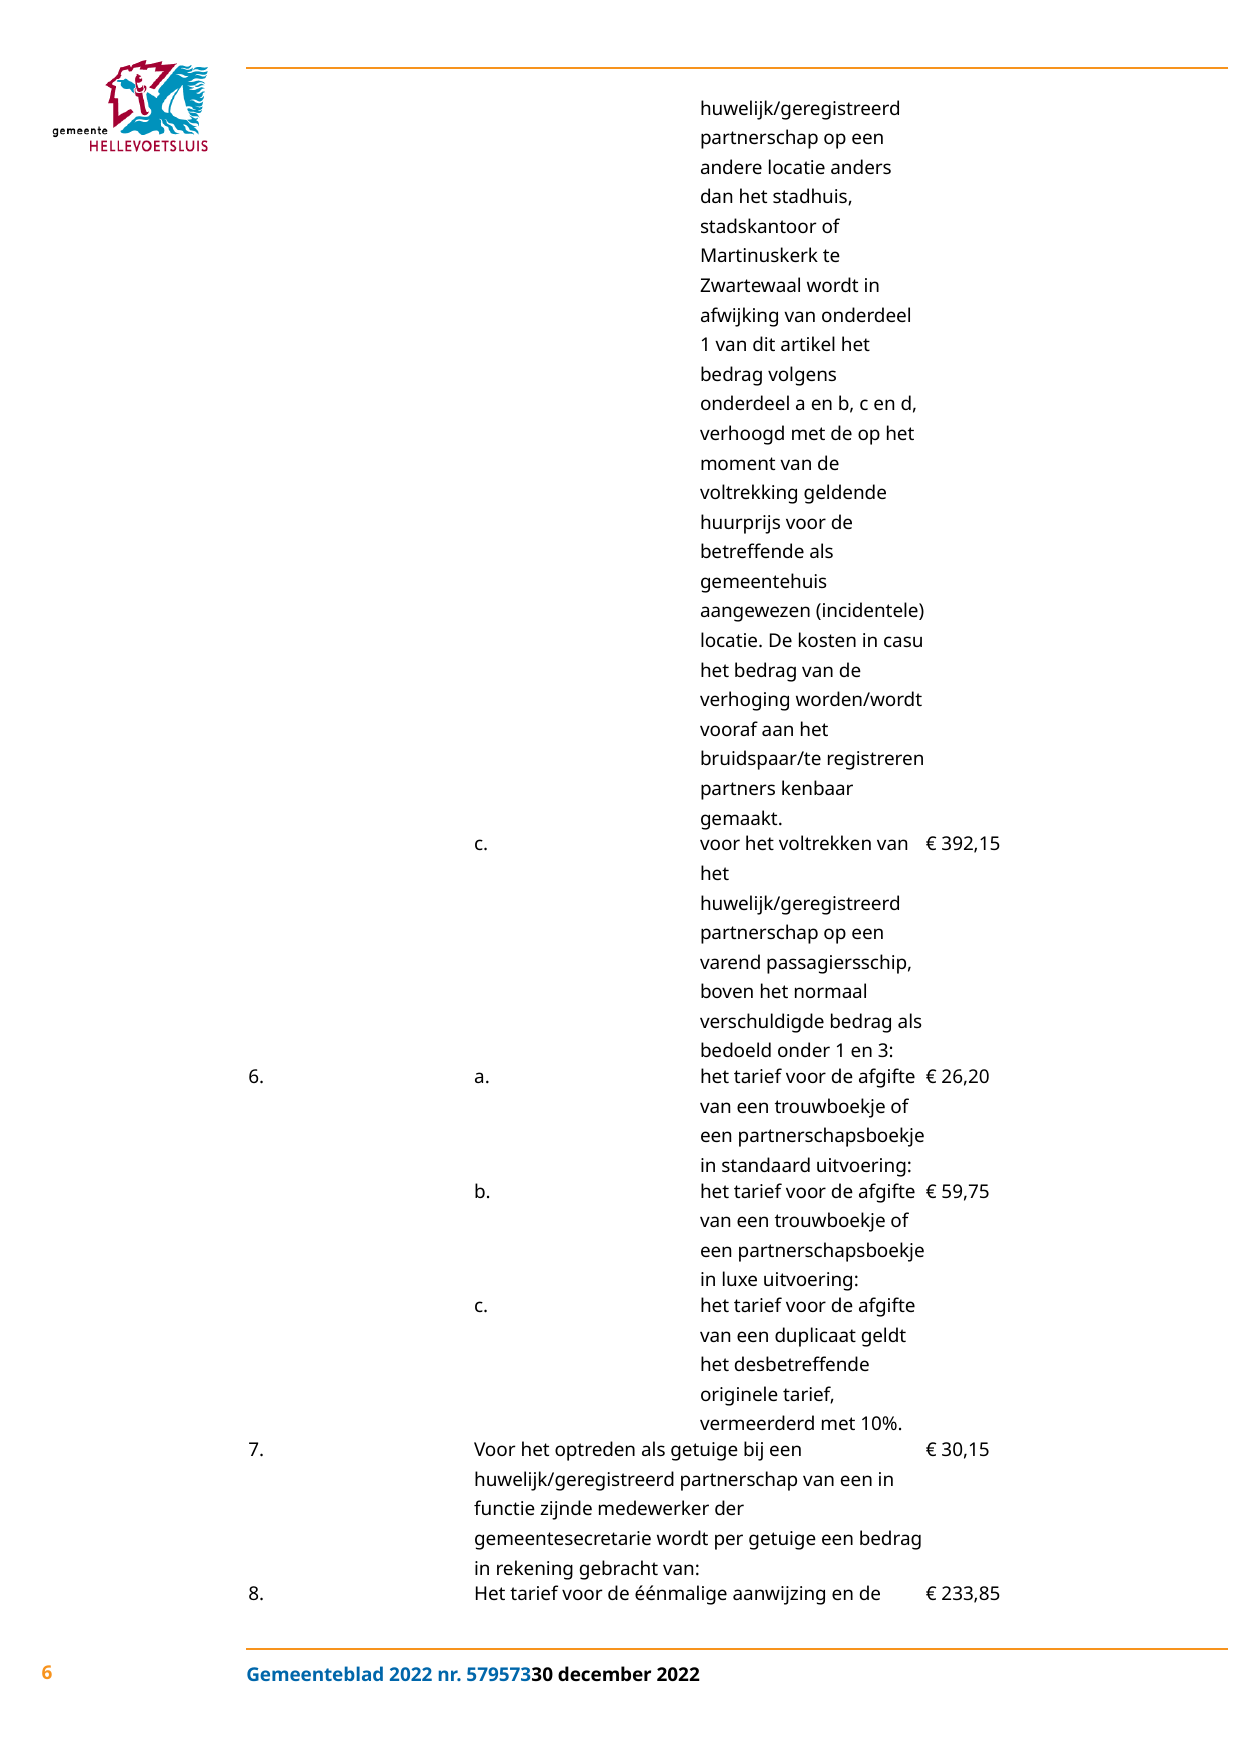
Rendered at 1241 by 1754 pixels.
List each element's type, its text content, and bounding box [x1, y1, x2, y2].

table_cell [248, 831, 474, 1063]
table_cell 6. [248, 1063, 474, 1178]
table_cell € 30,15 [926, 1436, 1152, 1580]
table_cell het tarief voor de afgifte van een duplicaat geldt het desbetreffende originele tarief, vermeerderd met 10%. [700, 1292, 926, 1436]
table_cell Voor het optreden als getuige bij een huwelijk/geregistreerd partnerschap van een in functie zijnde medewerker der gemeentesecretarie wordt per getuige een bedrag in rekening gebracht van: [474, 1436, 926, 1580]
table_cell c. [474, 831, 700, 1063]
table_cell voor het voltrekken van het huwelijk/geregistreerd partnerschap op een varend passagiersschip, boven het normaal verschuldigde bedrag als bedoeld onder 1 en 3: [700, 831, 926, 1063]
table_cell € 392,15 [926, 831, 1152, 1063]
table_cell huwelijk/geregistreerd partnerschap op een andere locatie anders dan het stadhuis, stadskantoor of Martinuskerk te Zwartewaal wordt in afwijking van onderdeel 1 van dit artikel het bedrag volgens onderdeel a en b, c en d, verhoogd met de op het moment van de voltrekking geldende huurprijs voor de betreffende als gemeentehuis aangewezen (incidentele) locatie. De kosten in casu het bedrag van de verhoging worden/wordt vooraf aan het bruidspaar/te registreren partners kenbaar gemaakt. [700, 95, 926, 831]
table_cell € 233,85 [926, 1580, 1152, 1606]
picture [41, 47, 231, 172]
table_cell 7. [248, 1436, 474, 1580]
table_cell Het tarief voor de éénmalige aanwijzing en de [474, 1580, 926, 1606]
table_cell b. [474, 1178, 700, 1292]
table_cell [248, 1292, 474, 1436]
table_cell [926, 95, 1152, 831]
table_cell € 26,20 [926, 1063, 1152, 1178]
table_cell het tarief voor de afgifte van een trouwboekje of een partnerschapsboekje in standaard uitvoering: [700, 1063, 926, 1178]
table_cell [474, 95, 700, 831]
table_cell c. [474, 1292, 700, 1436]
table_cell € 59,75 [926, 1178, 1152, 1292]
table_cell 8. [248, 1580, 474, 1606]
table_cell [248, 1178, 474, 1292]
table_cell a. [474, 1063, 700, 1178]
table_cell [248, 95, 474, 831]
table_cell [926, 1292, 1152, 1436]
table_cell het tarief voor de afgifte van een trouwboekje of een partnerschapsboekje in luxe uitvoering: [700, 1178, 926, 1292]
